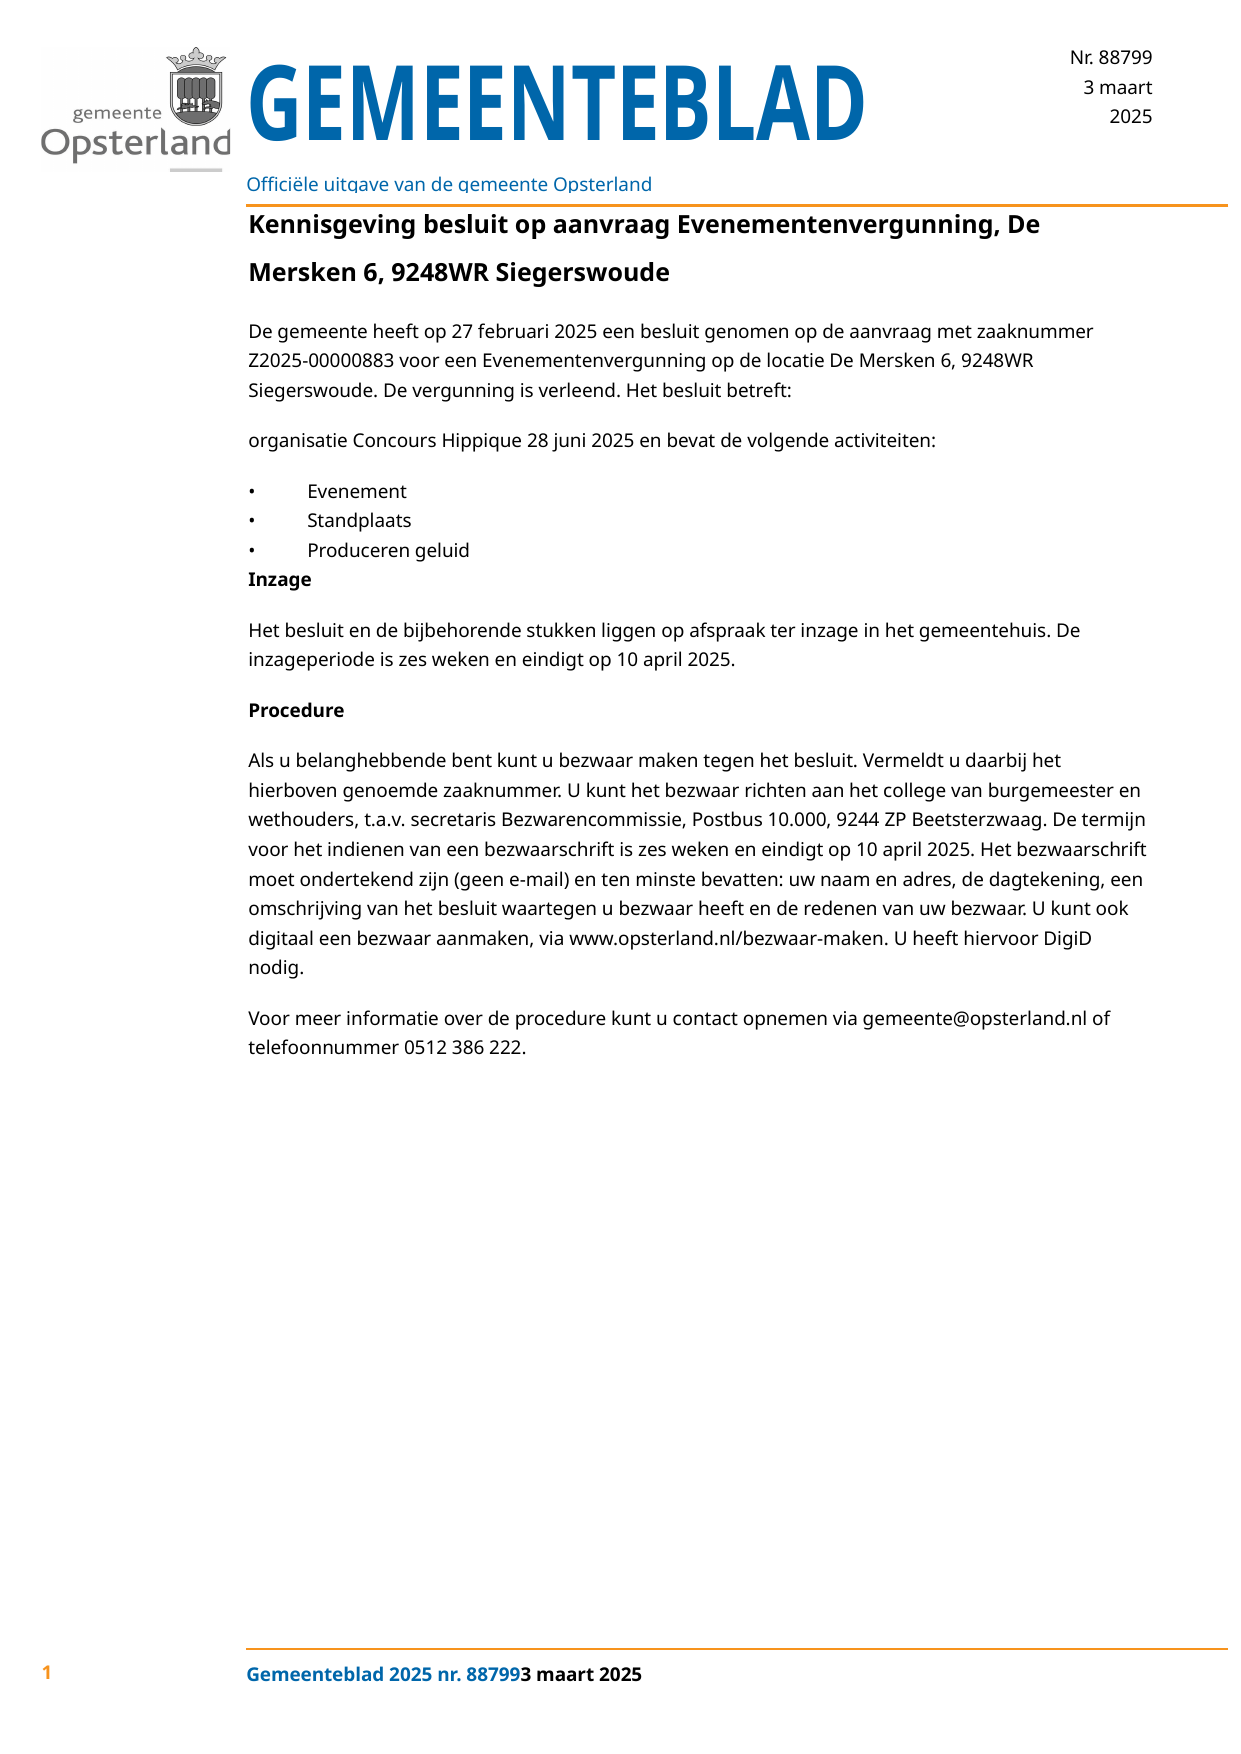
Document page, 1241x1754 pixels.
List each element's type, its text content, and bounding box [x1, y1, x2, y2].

text Kennisgeving besluit op aanvraag Evenementenvergunning, De Mersken 6, 9248WR Siegerswoude [248, 207, 1152, 288]
picture [41, 47, 231, 172]
text Voor meer informatie over de procedure kunt u contact opnemen via gemeente@opsterland.nl of telefoonnummer 0512 386 222. [248, 1005, 1152, 1060]
text organisatie Concours Hippique 28 juni 2025 en bevat de volgende activiteiten: [248, 427, 1152, 453]
text Het besluit en de bijbehorende stukken liggen op afspraak ter inzage in het gemeentehuis. De inzageperiode is zes weken en eindigt op 10 april 2025. [248, 617, 1152, 672]
text Als u belanghebbende bent kunt u bezwaar maken tegen het besluit. Vermeldt u daarbij het hierboven genoemde zaaknummer. U kunt het bezwaar richten aan het college van burgemeester en wethouders, t.a.v. secretaris Bezwarencommissie, Postbus 10.000, 9244 ZP Beetsterzwaag. De termijn voor het indienen van een bezwaarschrift is zes weken en eindigt op 10 april 2025. Het bezwaarschrift moet ondertekend zijn (geen e-mail) en ten minste bevatten: uw naam en adres, de dagtekening, een omschrijving van het besluit waartegen u bezwaar heeft en de redenen van uw bezwaar. U kunt ook digitaal een bezwaar aanmaken, via www.opsterland.nl/bezwaar-maken. U heeft hiervoor DigiD nodig. [248, 747, 1152, 980]
list Produceren geluid [248, 537, 1152, 563]
text Inzage [248, 567, 1152, 592]
text Procedure [248, 697, 1152, 723]
list Evenement [248, 478, 1152, 504]
list Standplaats [248, 507, 1152, 533]
text De gemeente heeft op 27 februari 2025 een besluit genomen op de aanvraag met zaaknummer Z2025-00000883 voor een Evenementenvergunning op de locatie De Mersken 6, 9248WR Siegerswoude. De vergunning is verleend. Het besluit betreft: [248, 318, 1152, 403]
